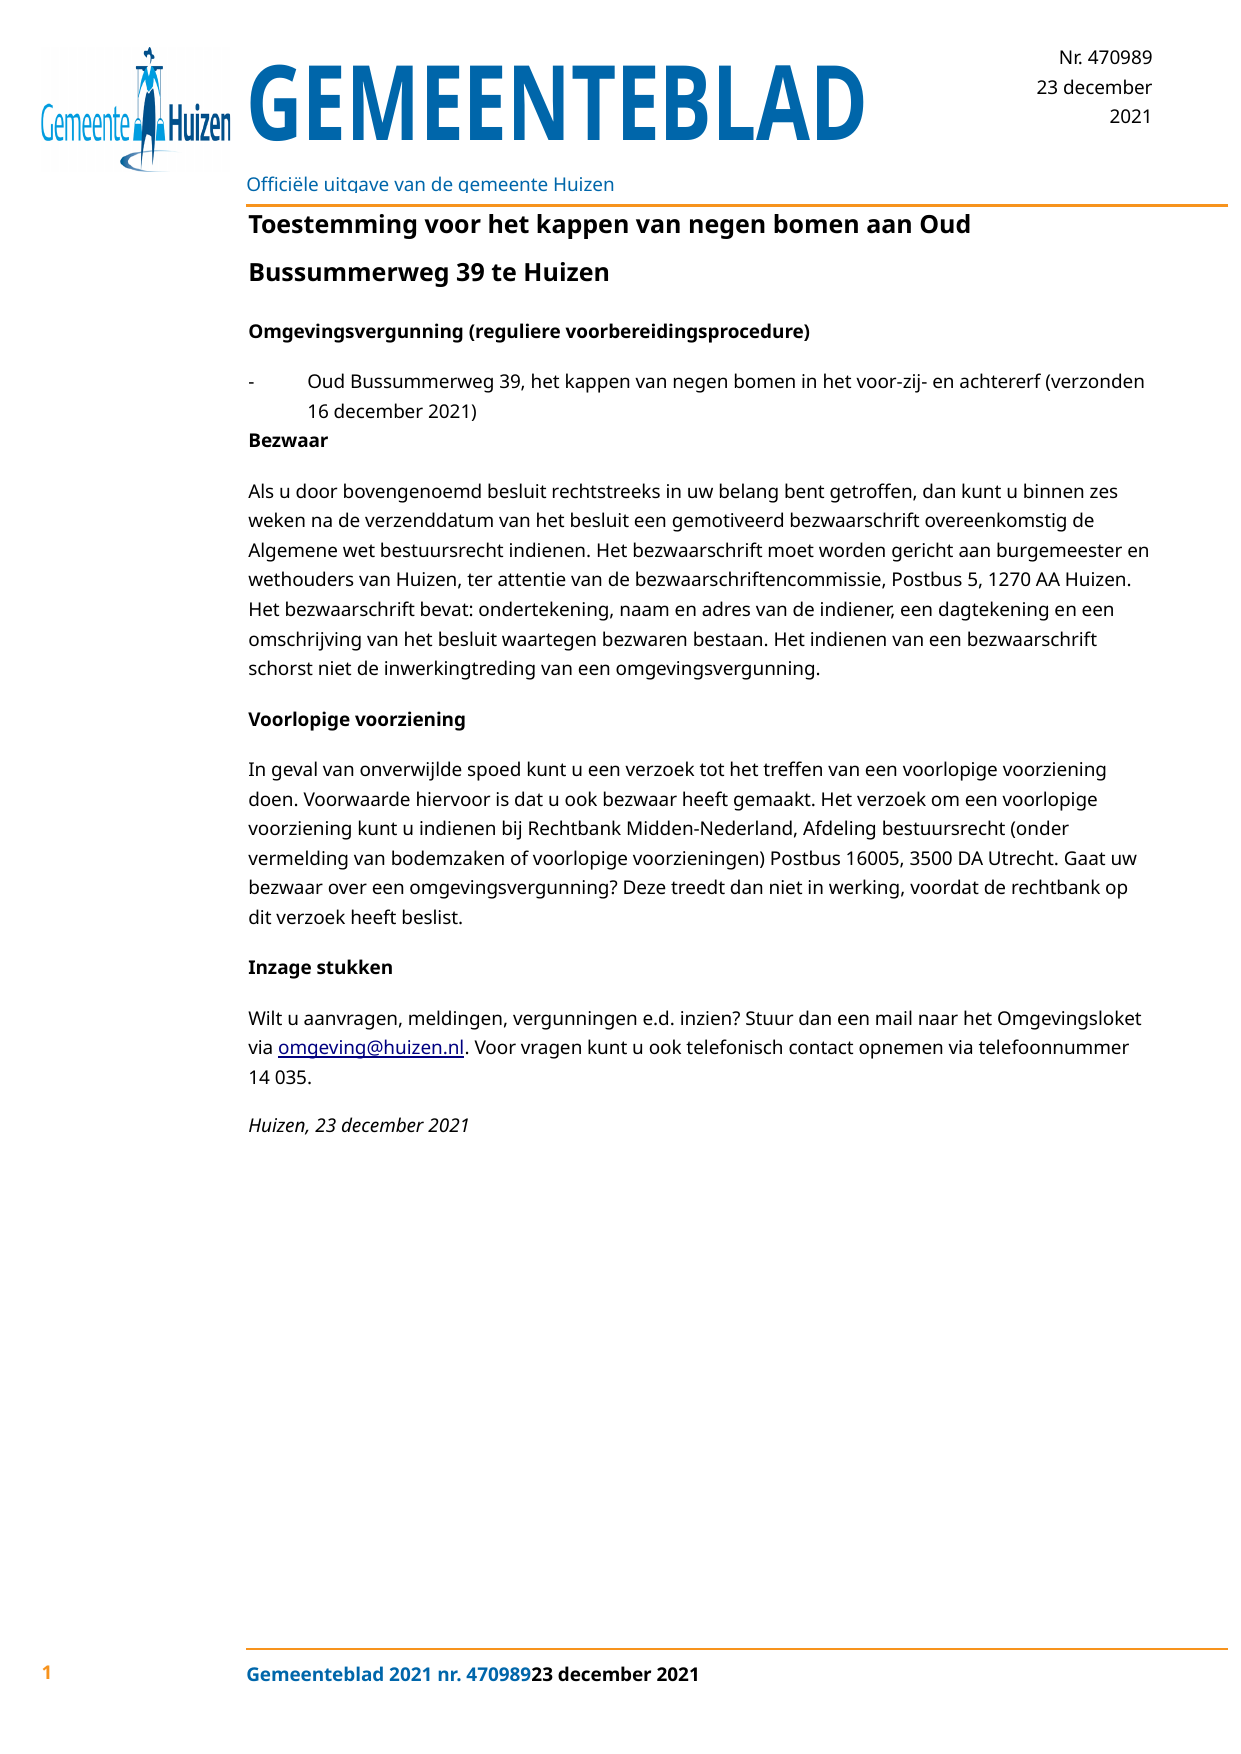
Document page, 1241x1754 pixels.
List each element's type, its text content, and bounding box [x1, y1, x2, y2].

text In geval van onverwijlde spoed kunt u een verzoek tot het treffen van een voorlopige voorziening doen. Voorwaarde hiervoor is dat u ook bezwaar heeft gemaakt. Het verzoek om een voorlopige voorziening kunt u indienen bij Rechtbank Midden-Nederland, Afdeling bestuursrecht (onder vermelding van bodemzaken of voorlopige voorzieningen) Postbus 16005, 3500 DA Utrecht. Gaat uw bezwaar over een omgevingsvergunning? Deze treedt dan niet in werking, voordat de rechtbank op dit verzoek heeft beslist. [248, 756, 1152, 930]
text Als u door bovengenoemd besluit rechtstreeks in uw belang bent getroffen, dan kunt u binnen zes weken na de verzenddatum van het besluit een gemotiveerd bezwaarschrift overeenkomstig de Algemene wet bestuursrecht indienen. Het bezwaarschrift moet worden gericht aan burgemeester en wethouders van Huizen, ter attentie van de bezwaarschriftencommissie, Postbus 5, 1270 AA Huizen. Het bezwaarschrift bevat: ondertekening, naam en adres van de indiener, een dagtekening en een omschrijving van het besluit waartegen bezwaren bestaan. Het indienen van een bezwaarschrift schorst niet de inwerkingtreding van een omgevingsvergunning. [248, 478, 1152, 681]
text Huizen, 23 december 2021 [248, 1112, 1152, 1138]
text Voorlopige voorziening [248, 706, 1152, 732]
text Inzage stukken [248, 954, 1152, 980]
list Oud Bussummerweg 39, het kappen van negen bomen in het voor-zij- en achtererf (verzonden 16 december 2021) [248, 368, 1152, 424]
text Toestemming voor het kappen van negen bomen aan Oud Bussummerweg 39 te Huizen [248, 207, 1152, 288]
text Wilt u aanvragen, meldingen, vergunningen e.d. inzien? Stuur dan een mail naar het Omgevingsloket via omgeving@huizen.nl. Voor vragen kunt u ook telefonisch contact opnemen via telefoonnummer 14 035. [248, 1005, 1152, 1090]
picture [41, 47, 231, 172]
text Omgevingsvergunning (reguliere voorbereidingsprocedure) [248, 318, 1152, 344]
text Bezwaar [248, 427, 1152, 453]
